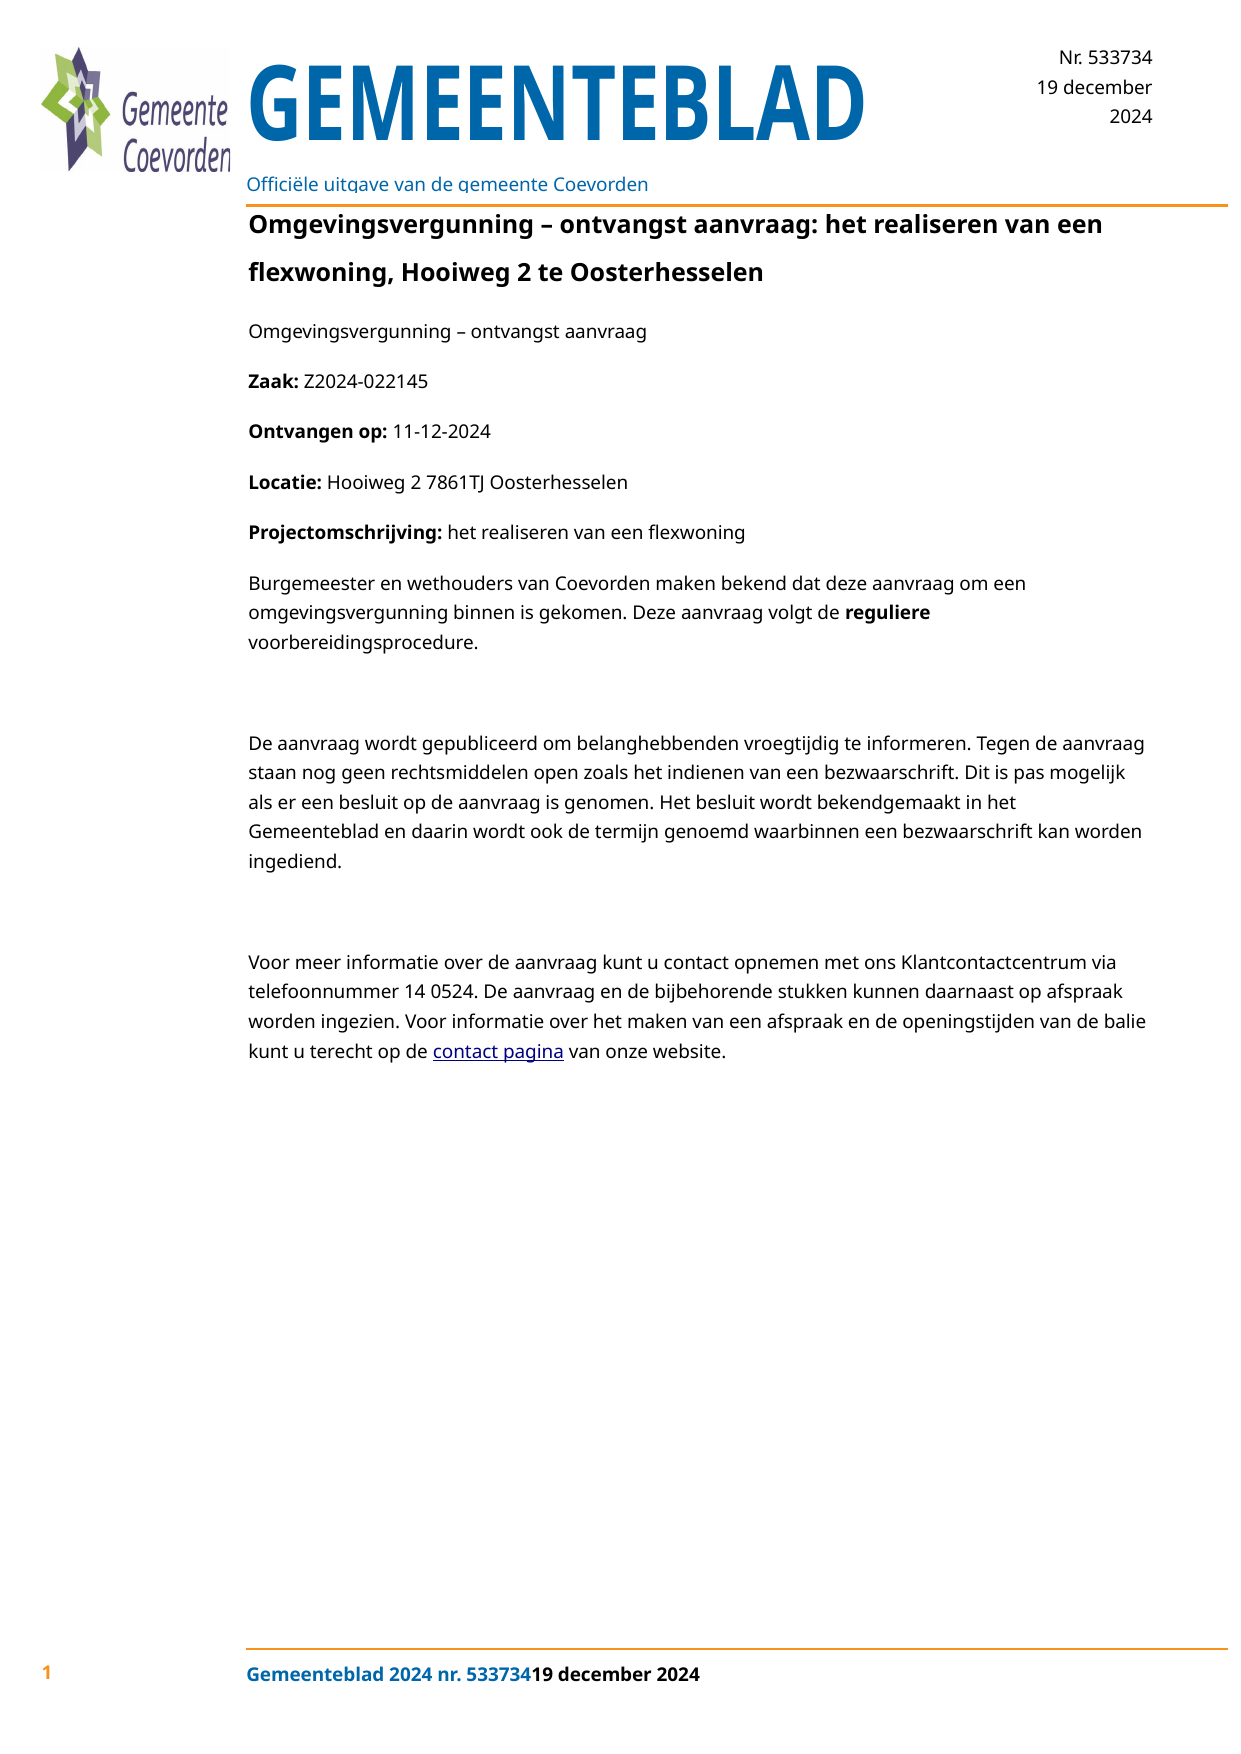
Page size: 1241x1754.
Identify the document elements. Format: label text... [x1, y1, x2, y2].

text Burgemeester en wethouders van Coevorden maken bekend dat deze aanvraag om een omgevingsvergunning binnen is gekomen. Deze aanvraag volgt de reguliere voorbereidingsprocedure. [248, 570, 1152, 655]
text Voor meer informatie over de aanvraag kunt u contact opnemen met ons Klantcontactcentrum via telefoonnummer 14 0524. De aanvraag en de bijbehorende stukken kunnen daarnaast op afspraak worden ingezien. Voor informatie over het maken van een afspraak en de openingstijden van de balie kunt u terecht op de contact pagina van onze website. [248, 949, 1152, 1064]
text De aanvraag wordt gepubliceerd om belanghebbenden vroegtijdig te informeren. Tegen de aanvraag staan nog geen rechtsmiddelen open zoals het indienen van een bezwaarschrift. Dit is pas mogelijk als er een besluit op de aanvraag is genomen. Het besluit wordt bekendgemaakt in het Gemeenteblad en daarin wordt ook de termijn genoemd waarbinnen een bezwaarschrift kan worden ingediend. [248, 730, 1152, 874]
text Projectomschrijving: het realiseren van een flexwoning [248, 519, 1152, 545]
picture [41, 47, 231, 172]
text Locatie: Hooiweg 2 7861TJ Oosterhesselen [248, 469, 1152, 495]
text Omgevingsvergunning – ontvangst aanvraag: het realiseren van een flexwoning, Hooiweg 2 te Oosterhesselen [248, 207, 1152, 288]
text Zaak: Z2024-022145 [248, 368, 1152, 394]
text Ontvangen op: 11-12-2024 [248, 419, 1152, 444]
text Omgevingsvergunning – ontvangst aanvraag [248, 318, 1152, 344]
